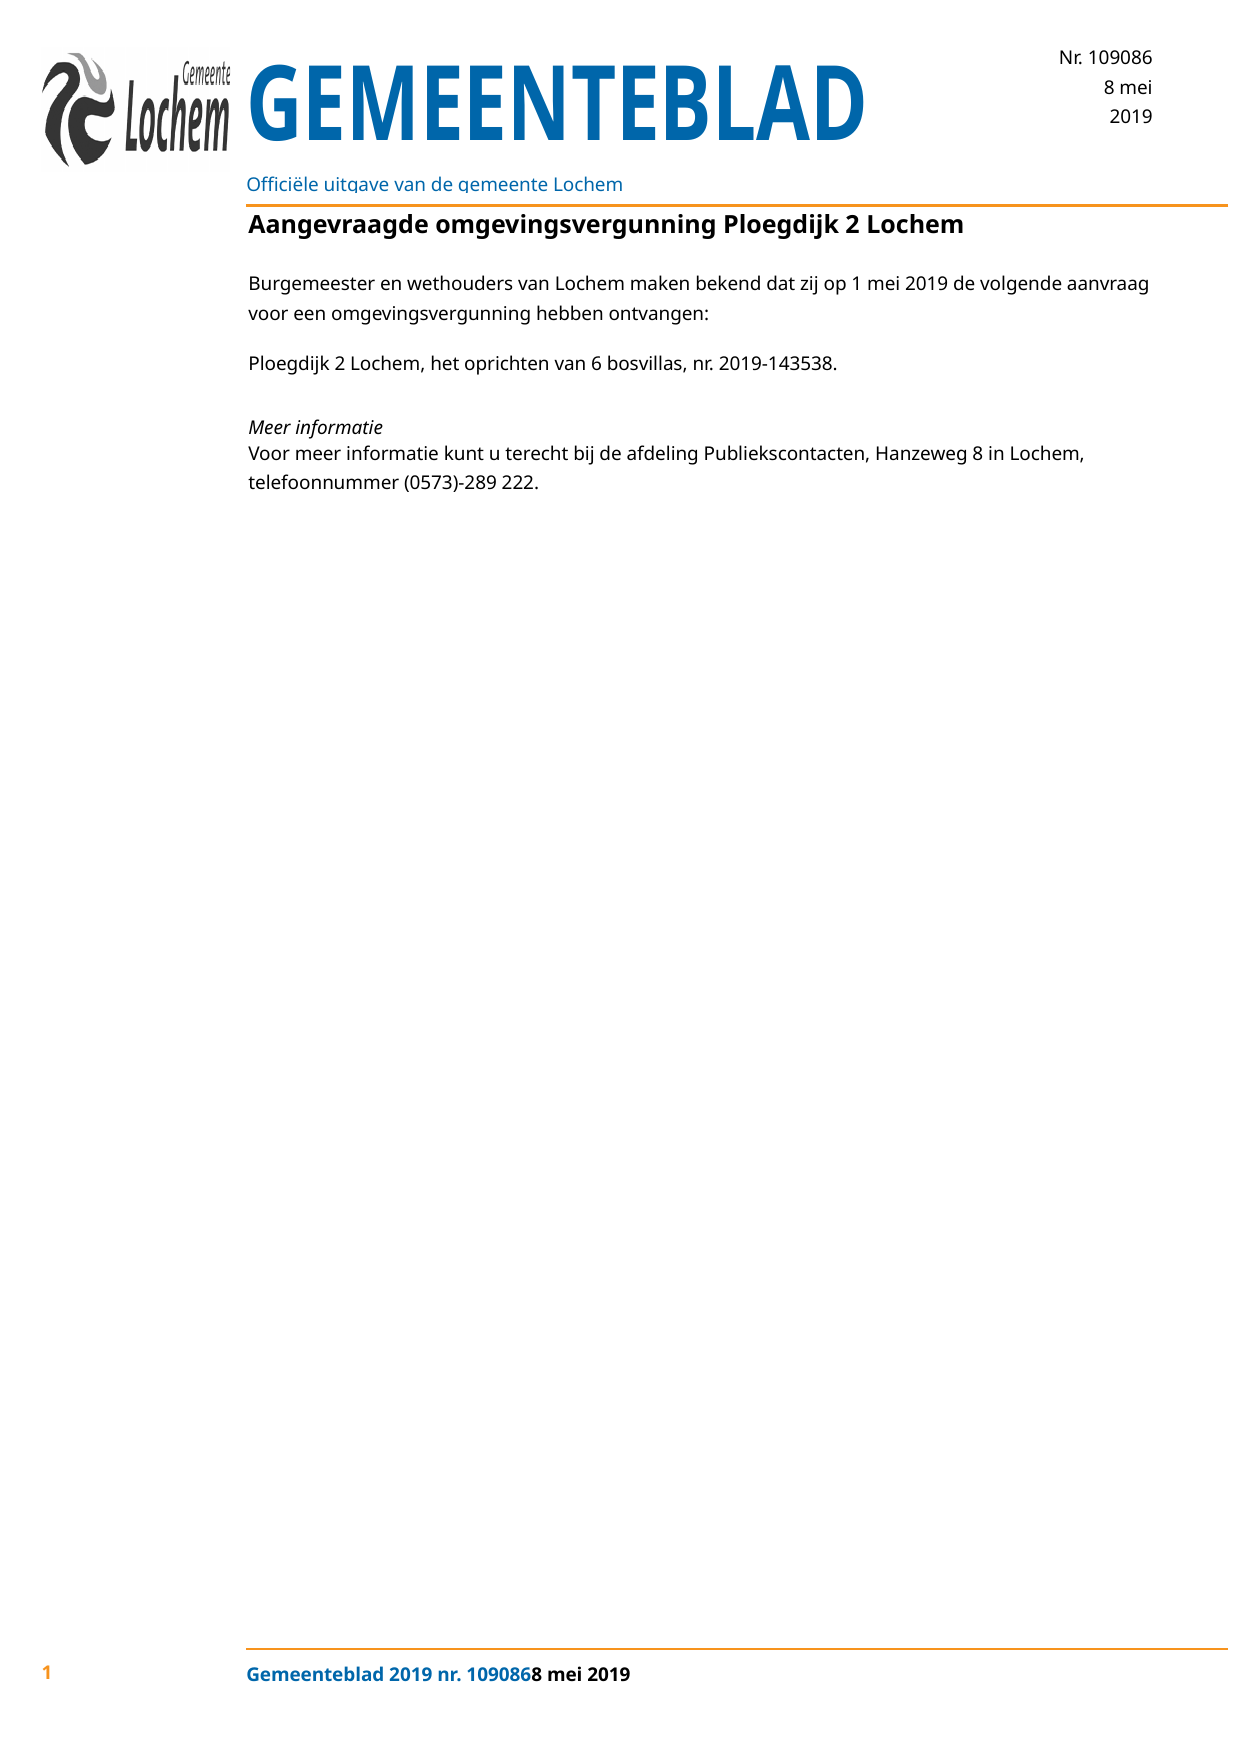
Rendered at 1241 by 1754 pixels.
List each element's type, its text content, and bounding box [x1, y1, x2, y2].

text Meer informatie [248, 414, 1152, 440]
picture [41, 47, 231, 172]
text Burgemeester en wethouders van Lochem maken bekend dat zij op 1 mei 2019 de volgende aanvraag voor een omgevingsvergunning hebben ontvangen: [248, 270, 1152, 326]
text Aangevraagde omgevingsvergunning Ploegdijk 2 Lochem [248, 207, 1152, 241]
text Voor meer informatie kunt u terecht bij de afdeling Publiekscontacten, Hanzeweg 8 in Lochem, telefoonnummer (0573)-289 222. [248, 440, 1152, 495]
text Ploegdijk 2 Lochem, het oprichten van 6 bosvillas, nr. 2019-143538. [248, 350, 1152, 376]
